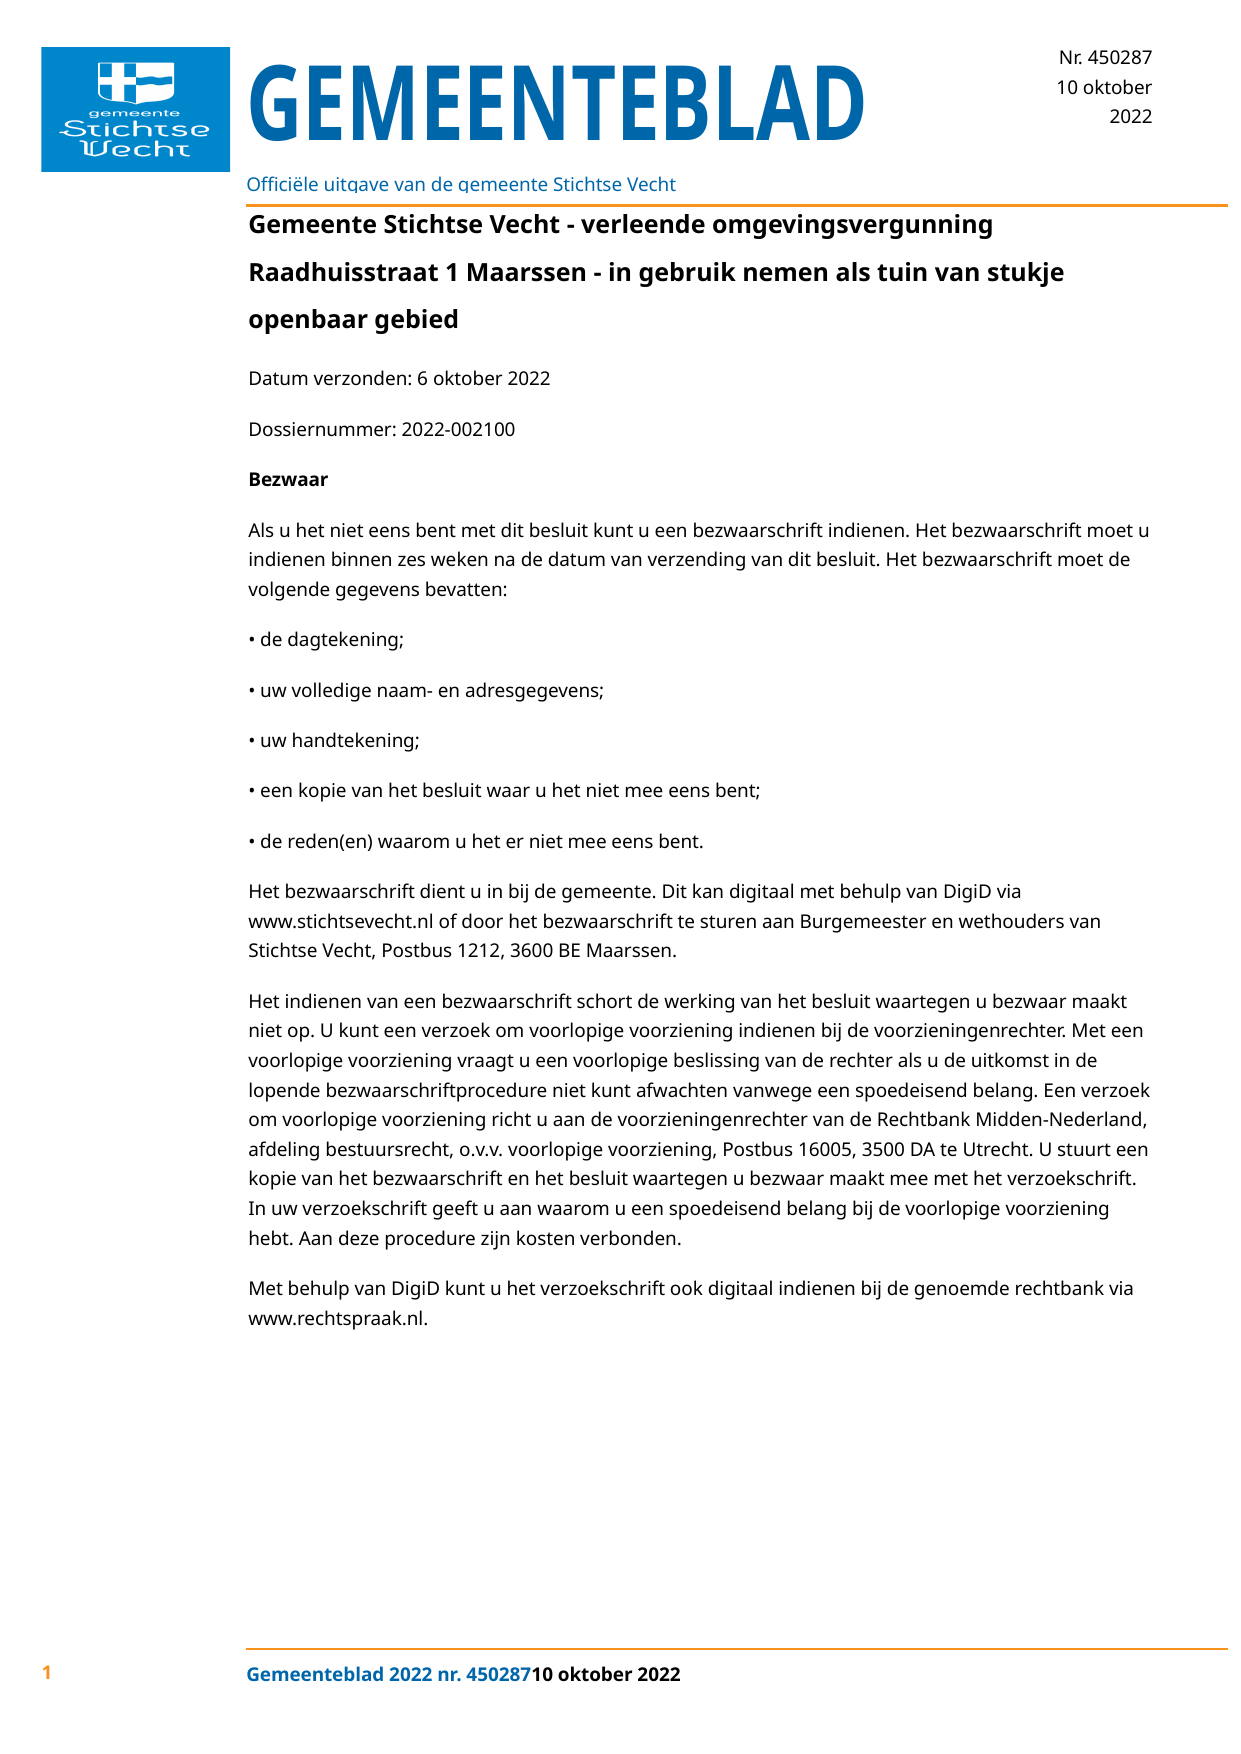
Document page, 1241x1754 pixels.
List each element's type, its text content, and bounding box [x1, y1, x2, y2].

picture [99, 63, 135, 101]
text Dossiernummer: 2022-002100 [248, 416, 1152, 442]
picture [137, 63, 174, 103]
text Het indienen van een bezwaarschrift schort de werking van het besluit waartegen u bezwaar maakt niet op. U kunt een verzoek om voorlopige voorziening indienen bij de voorzieningenrechter. Met een voorlopige voorziening vraagt u een voorlopige beslissing van de rechter als u de uitkomst in de lopende bezwaarschriftprocedure niet kunt afwachten vanwege een spoedeisend belang. Een verzoek om voorlopige voorziening richt u aan de voorzieningenrechter van de Rechtbank Midden-Nederland, afdeling bestuursrecht, o.v.v. voorlopige voorziening, Postbus 16005, 3500 DA te Utrecht. U stuurt een kopie van het bezwaarschrift en het besluit waartegen u bezwaar maakt mee met het verzoekschrift. In uw verzoekschrift geeft u aan waarom u een spoedeisend belang bij de voorlopige voorziening hebt. Aan deze procedure zijn kosten verbonden. [248, 988, 1152, 1250]
text Datum verzonden: 6 oktober 2022 [248, 366, 1152, 391]
text Bezwaar [248, 466, 1152, 492]
text • de reden(en) waarom u het er niet mee eens bent. [248, 828, 1152, 854]
text Het bezwaarschrift dient u in bij de gemeente. Dit kan digitaal met behulp van DigiD via www.stichtsevecht.nl of door het bezwaarschrift te sturen aan Burgemeester en wethouders van Stichtse Vecht, Postbus 1212, 3600 BE Maarssen. [248, 878, 1152, 963]
text Als u het niet eens bent met dit besluit kunt u een bezwaarschrift indienen. Het bezwaarschrift moet u indienen binnen zes weken na de datum van verzending van dit besluit. Het bezwaarschrift moet de volgende gegevens bevatten: [248, 517, 1152, 602]
text Met behulp van DigiD kunt u het verzoekschrift ook digitaal indienen bij de genoemde rechtbank via www.rechtspraak.nl. [248, 1275, 1152, 1330]
text Gemeente Stichtse Vecht - verleende omgevingsvergunning Raadhuisstraat 1 Maarssen - in gebruik nemen als tuin van stukje openbaar gebied [248, 207, 1152, 336]
text • de dagtekening; [248, 626, 1152, 652]
text • uw handtekening; [248, 727, 1152, 753]
text • een kopie van het besluit waar u het niet mee eens bent; [248, 778, 1152, 803]
text • uw volledige naam- en adresgegevens; [248, 677, 1152, 702]
